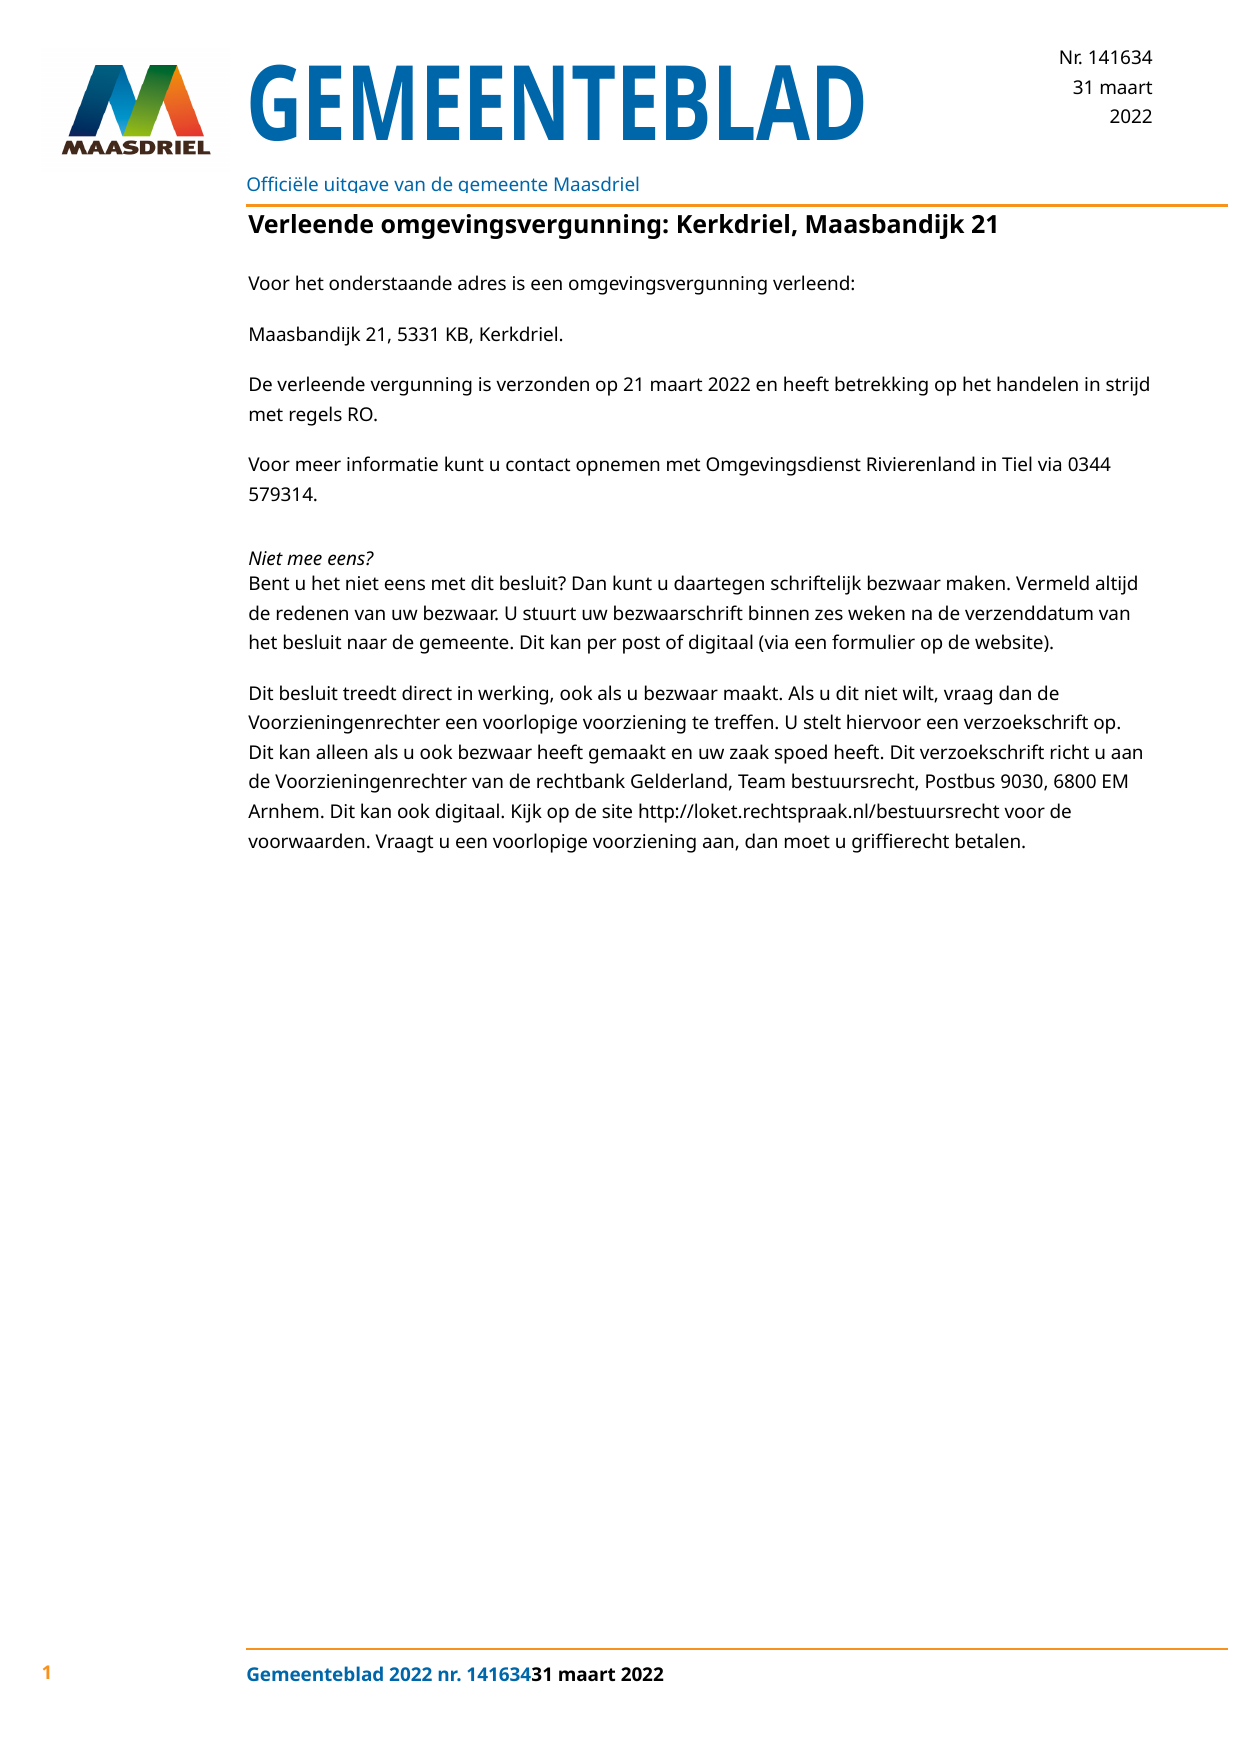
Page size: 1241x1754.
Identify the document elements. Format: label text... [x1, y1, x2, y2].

text Voor meer informatie kunt u contact opnemen met Omgevingsdienst Rivierenland in Tiel via 0344 579314. [248, 451, 1152, 506]
text Verleende omgevingsvergunning: Kerkdriel, Maasbandijk 21 [248, 207, 1152, 241]
picture [41, 47, 231, 172]
text Voor het onderstaande adres is een omgevingsvergunning verleend: [248, 270, 1152, 296]
text Maasbandijk 21, 5331 KB, Kerkdriel. [248, 321, 1152, 346]
text Niet mee eens? [248, 545, 1152, 570]
text Dit besluit treedt direct in werking, ook als u bezwaar maakt. Als u dit niet wilt, vraag dan de Voorzieningenrechter een voorlopige voorziening te treffen. U stelt hiervoor een verzoekschrift op. Dit kan alleen als u ook bezwaar heeft gemaakt en uw zaak spoed heeft. Dit verzoekschrift richt u aan de Voorzieningenrechter van de rechtbank Gelderland, Team bestuursrecht, Postbus 9030, 6800 EM Arnhem. Dit kan ook digitaal. Kijk op de site http://loket.rechtspraak.nl/bestuursrecht voor de voorwaarden. Vraagt u een voorlopige voorziening aan, dan moet u griffierecht betalen. [248, 680, 1152, 854]
text De verleende vergunning is verzonden op 21 maart 2022 en heeft betrekking op het handelen in strijd met regels RO. [248, 371, 1152, 426]
text Bent u het niet eens met dit besluit? Dan kunt u daartegen schriftelijk bezwaar maken. Vermeld altijd de redenen van uw bezwaar. U stuurt uw bezwaarschrift binnen zes weken na de verzenddatum van het besluit naar de gemeente. Dit kan per post of digitaal (via een formulier op de website). [248, 570, 1152, 655]
